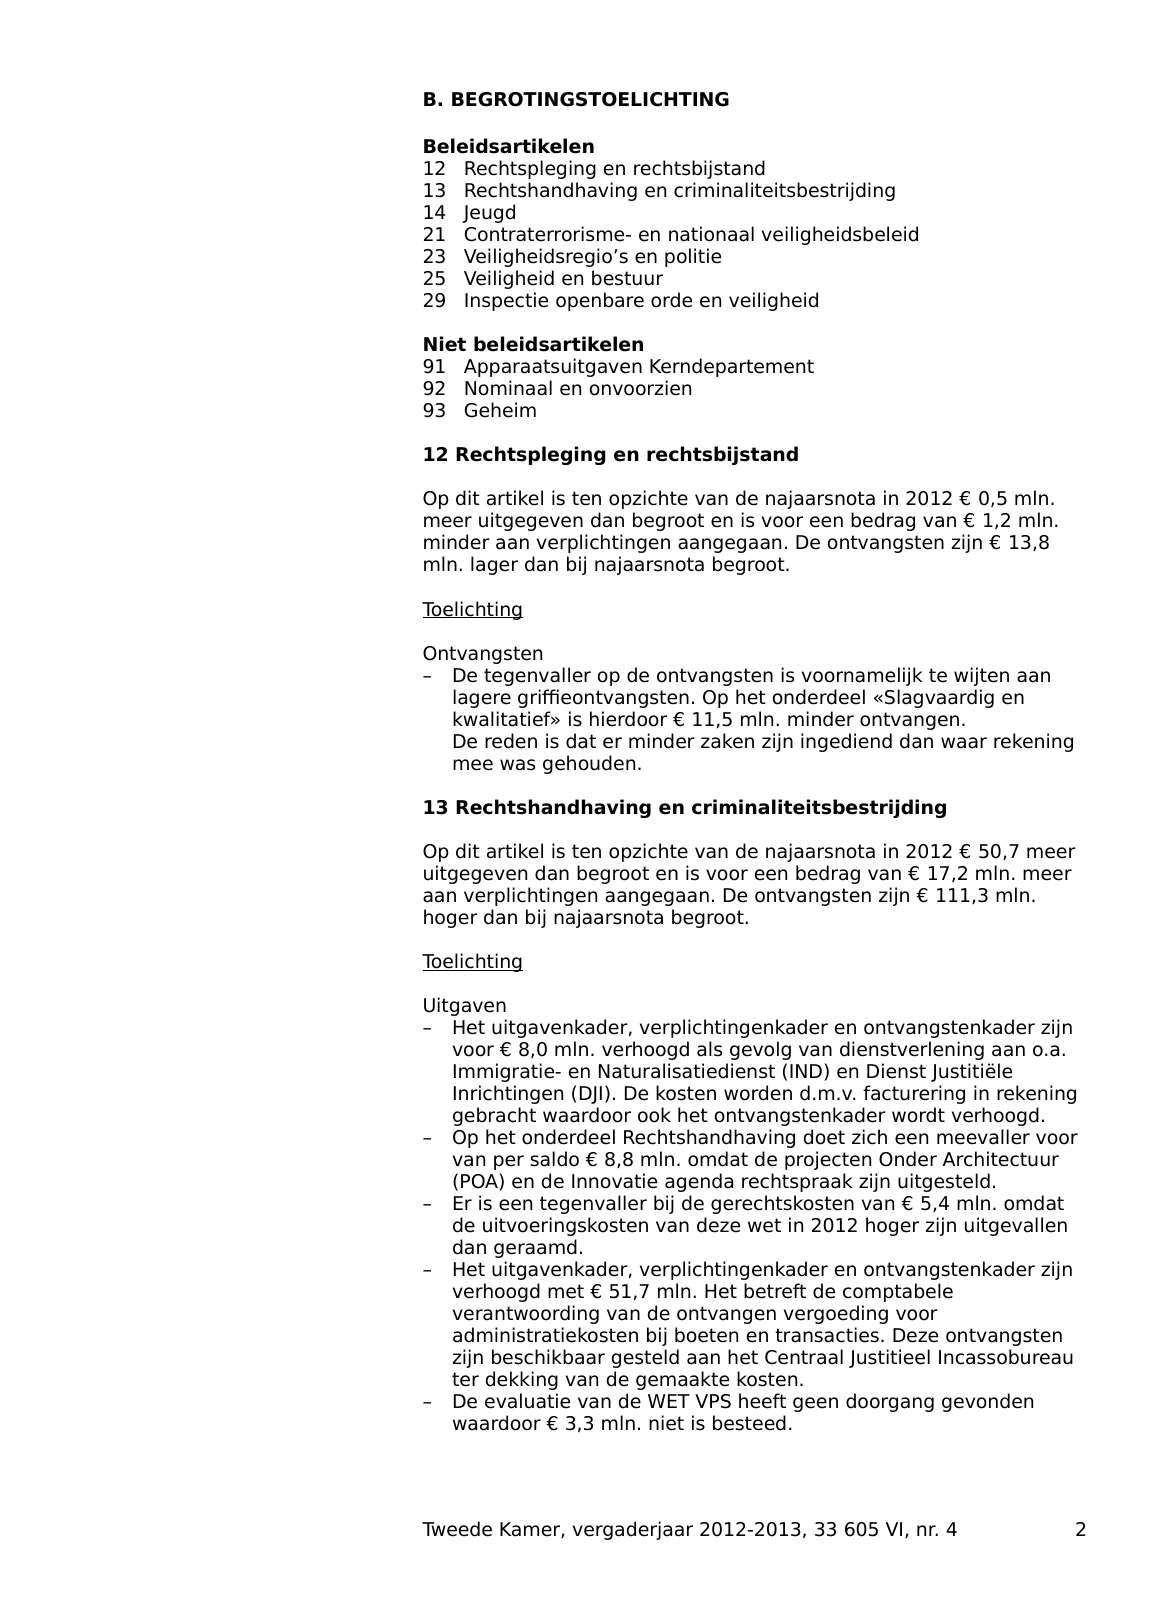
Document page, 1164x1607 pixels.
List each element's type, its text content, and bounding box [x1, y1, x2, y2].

text 93 Geheim [422, 400, 1087, 422]
text Ontvangsten [422, 643, 1087, 664]
text – De tegenvaller op de ontvangsten is voornamelijk te wijten aan lagere griffieontvangsten. Op het onderdeel «Slagvaardig en kwalitatief» is hierdoor € 11,5 mln. minder ontvangen. [422, 664, 1087, 731]
text – Het uitgavenkader, verplichtingenkader en ontvangstenkader zijn verhoogd met € 51,7 mln. Het betreft de comptabele verantwoording van de ontvangen vergoeding voor administratiekosten bij boeten en transacties. Deze ontvangsten zijn beschikbaar gesteld aan het Centraal Justitieel Incassobureau ter dekking van de gemaakte kosten. [422, 1259, 1087, 1391]
text 21 Contraterrorisme- en nationaal veiligheidsbeleid [422, 224, 1087, 246]
text 29 Inspectie openbare orde en veiligheid [422, 290, 1087, 312]
text Op dit artikel is ten opzichte van de najaarsnota in 2012 € 0,5 mln. meer uitgegeven dan begroot en is voor een bedrag van € 1,2 mln. minder aan verplichtingen aangegaan. De ontvangsten zijn € 13,8 mln. lager dan bij najaarsnota begroot. [422, 488, 1087, 576]
text – De evaluatie van de WET VPS heeft geen doorgang gevonden waardoor € 3,3 mln. niet is besteed. [422, 1391, 1087, 1435]
subtitle Toelichting [422, 598, 1087, 620]
subtitle 12 Rechtspleging en rechtsbijstand [422, 444, 1087, 466]
subtitle Niet beleidsartikelen [422, 334, 1087, 356]
text 91 Apparaatsuitgaven Kerndepartement [422, 356, 1087, 378]
subtitle 13 Rechtshandhaving en criminaliteitsbestrijding [422, 797, 1087, 819]
text 12 Rechtspleging en rechtsbijstand [422, 158, 1087, 180]
subtitle Toelichting [422, 951, 1087, 973]
subtitle Beleidsartikelen [422, 136, 1087, 158]
text Op dit artikel is ten opzichte van de najaarsnota in 2012 € 50,7 meer uitgegeven dan begroot en is voor een bedrag van € 17,2 mln. meer aan verplichtingen aangegaan. De ontvangsten zijn € 111,3 mln. hoger dan bij najaarsnota begroot. [422, 841, 1087, 929]
text – Op het onderdeel Rechtshandhaving doet zich een meevaller voor van per saldo € 8,8 mln. omdat de projecten Onder Architectuur (POA) en de Innovatie agenda rechtspraak zijn uitgesteld. [422, 1127, 1087, 1193]
text 25 Veiligheid en bestuur [422, 268, 1087, 290]
text 13 Rechtshandhaving en criminaliteitsbestrijding [422, 180, 1087, 202]
subtitle B. BEGROTINGSTOELICHTING [422, 89, 1087, 111]
text Uitgaven [422, 995, 1087, 1017]
text 23 Veiligheidsregio’s en politie [422, 246, 1087, 268]
text 92 Nominaal en onvoorzien [422, 378, 1087, 400]
text – Er is een tegenvaller bij de gerechtskosten van € 5,4 mln. omdat de uitvoeringskosten van deze wet in 2012 hoger zijn uitgevallen dan geraamd. [422, 1193, 1087, 1259]
text 14 Jeugd [422, 202, 1087, 224]
text – Het uitgavenkader, verplichtingenkader en ontvangstenkader zijn voor € 8,0 mln. verhoogd als gevolg van dienstverlening aan o.a. Immigratie- en Naturalisatiedienst (IND) en Dienst Justitiële Inrichtingen (DJI). De kosten worden d.m.v. facturering in rekening gebracht waardoor ook het ontvangstenkader wordt verhoogd. [422, 1017, 1087, 1127]
text De reden is dat er minder zaken zijn ingediend dan waar rekening mee was gehouden. [452, 731, 1087, 774]
